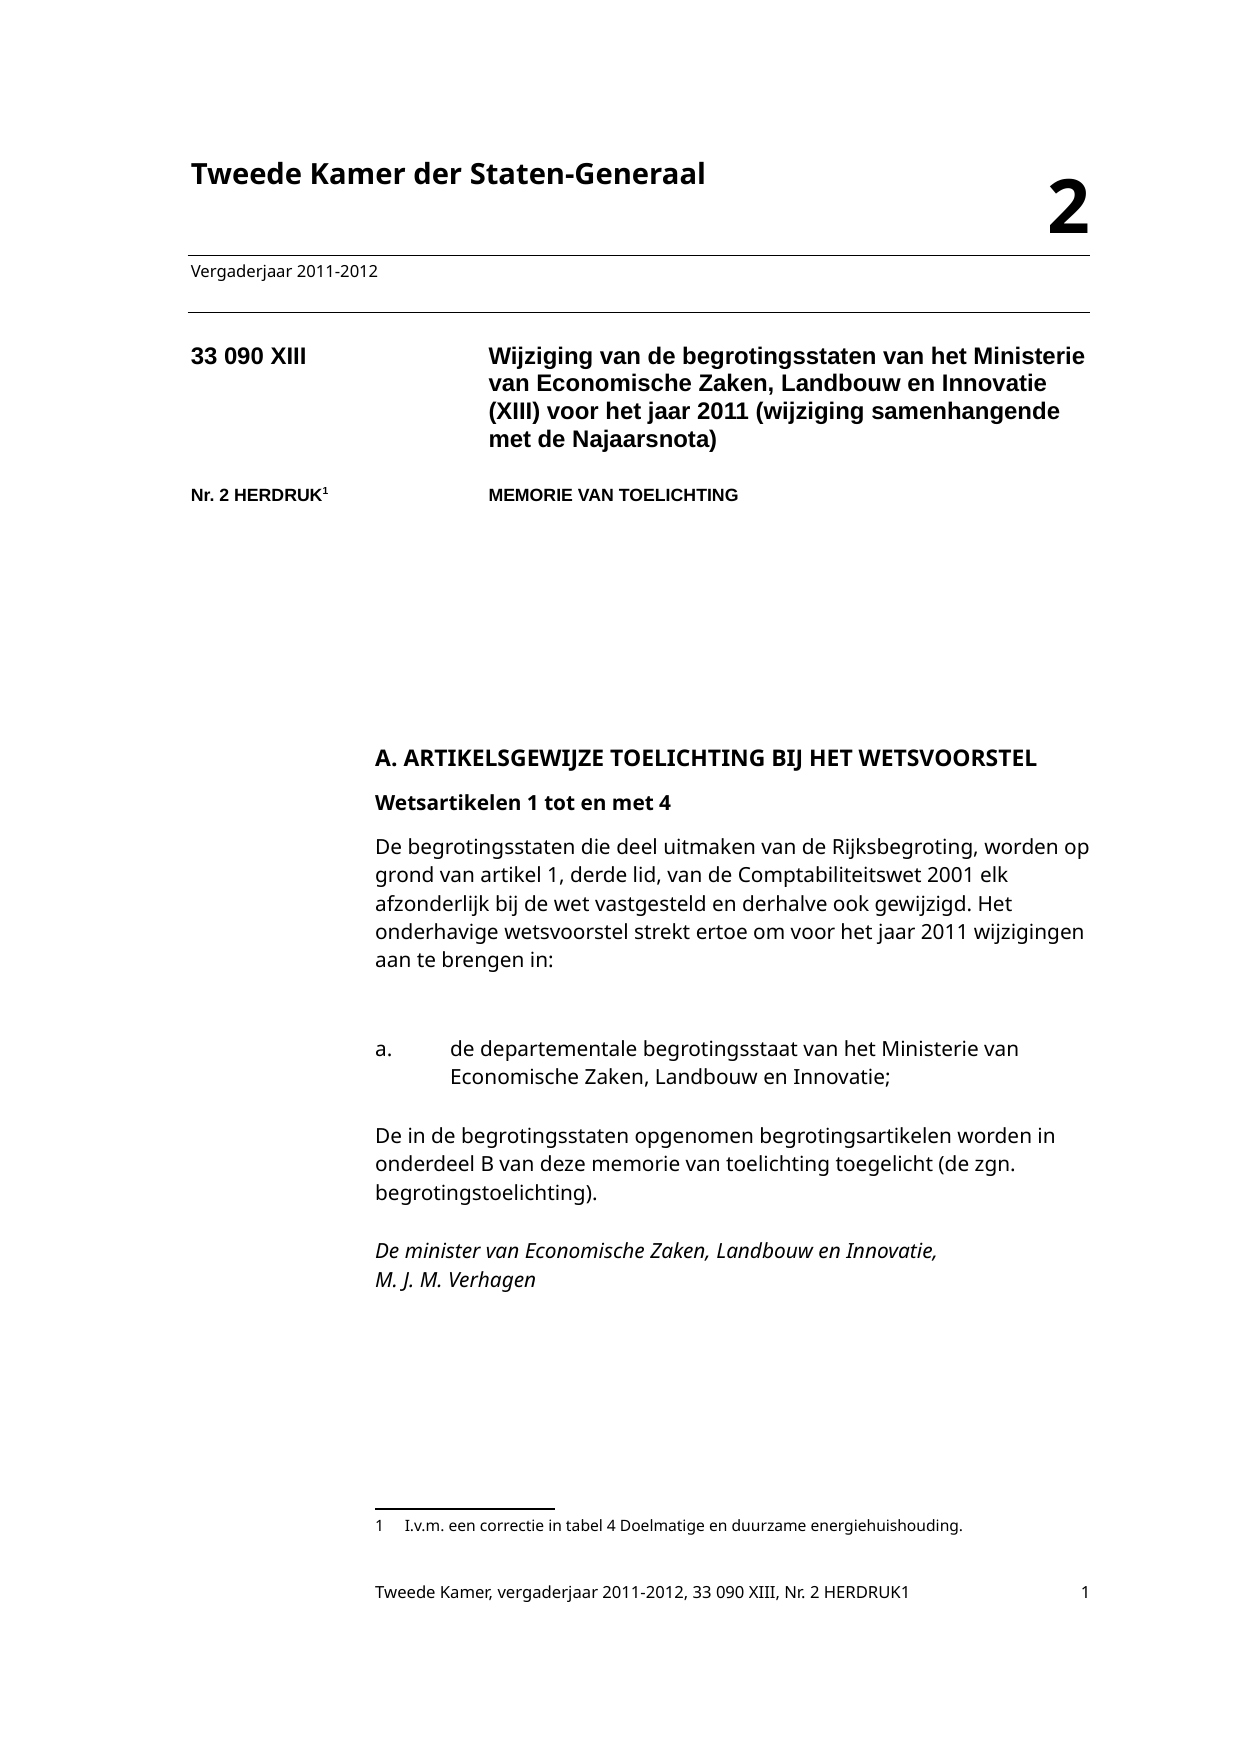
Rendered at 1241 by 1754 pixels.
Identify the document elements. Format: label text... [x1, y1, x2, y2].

table_cell MEMORIE VAN TOELICHTING [485, 482, 1090, 601]
text M. J. M. Verhagen [375, 1265, 1090, 1293]
list de departementale begrotingsstaat van het Ministerie van Economische Zaken, Landbouw en Innovatie; [375, 1034, 1090, 1091]
table_cell Vergaderjaar 2011-2012 [188, 256, 485, 312]
text De in de begrotingsstaten opgenomen begrotingsartikelen worden in onderdeel B van deze memorie van toelichting toegelicht (de zgn. begrotingstoelichting). [375, 1121, 1090, 1206]
table_header 2 [910, 150, 1090, 255]
table_cell [188, 313, 485, 339]
text De minister van Economische Zaken, Landbouw en Innovatie, [375, 1236, 1090, 1265]
table_cell 33 090 XIII [188, 339, 485, 482]
table_header Tweede Kamer der Staten-Generaal [188, 150, 909, 255]
text De begrotingsstaten die deel uitmaken van de Rijksbegroting, worden op grond van artikel 1, derde lid, van de Comptabiliteitswet 2001 elk afzonderlijk bij de wet vastgesteld en derhalve ook gewijzigd. Het onderhavige wetsvoorstel strekt ertoe om voor het jaar 2011 wijzigingen aan te brengen in: [375, 832, 1090, 974]
table_cell Wijziging van de begrotingsstaten van het Ministerie van Economische Zaken, Landbouw en Innovatie (XIII) voor het jaar 2011 (wijziging samenhangende met de Najaarsnota) [485, 339, 1090, 482]
text Wetsartikelen 1 tot en met 4 [375, 788, 1090, 817]
table_cell [485, 256, 1090, 312]
subtitle A. ARTIKELSGEWIJZE TOELICHTING BIJ HET WETSVOORSTEL [375, 742, 1090, 773]
table_cell [485, 313, 1090, 339]
table_cell Nr. 2 HERDRUK [188, 482, 485, 601]
